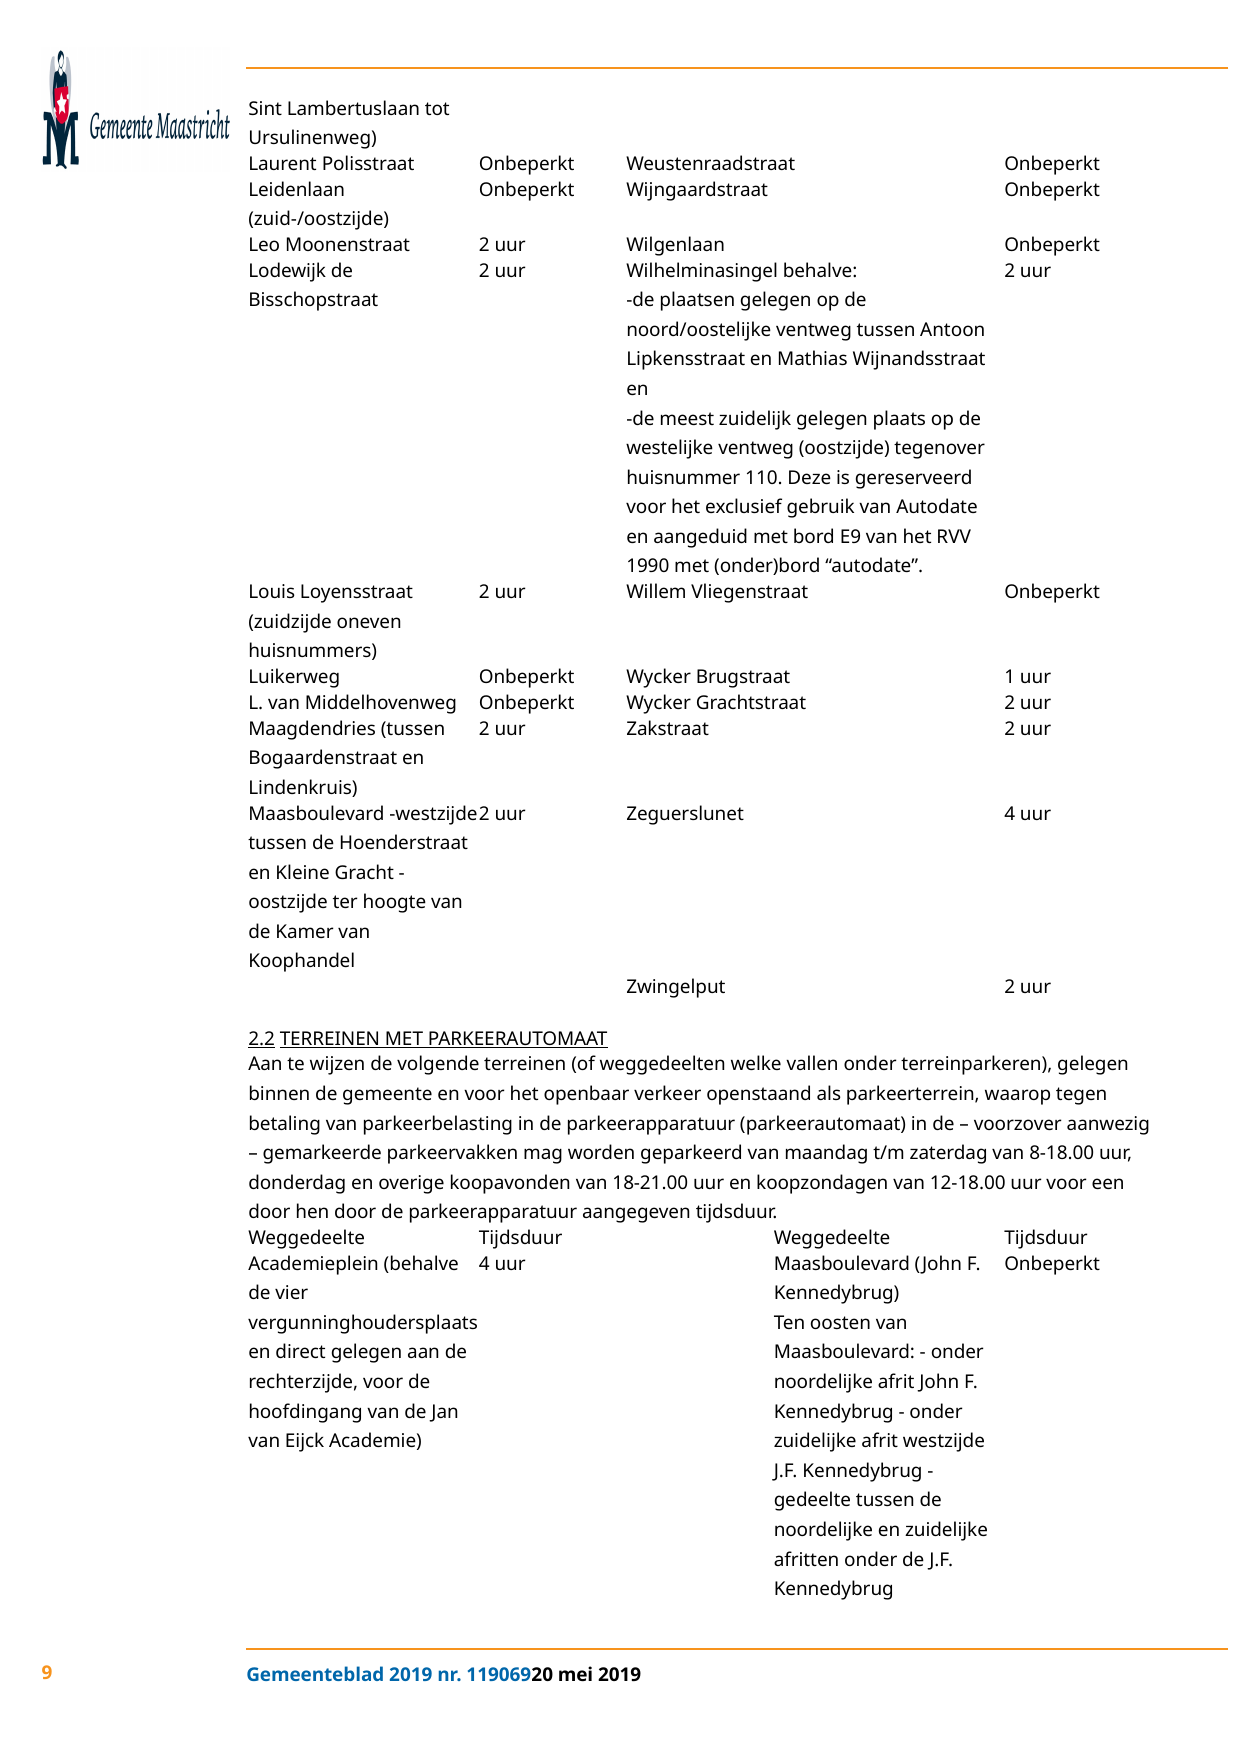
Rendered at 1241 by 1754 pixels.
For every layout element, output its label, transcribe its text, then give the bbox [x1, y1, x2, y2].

table_cell [1004, 95, 1152, 150]
table_cell 1 uur [1004, 663, 1152, 689]
table_cell Maasboulevard -westzijde tussen de Hoenderstraat en Kleine Gracht -oostzijde ter hoogte van de Kamer van Koophandel [248, 800, 479, 973]
table_cell L. van Middelhovenweg [248, 689, 479, 715]
table_cell 2 uur [479, 800, 626, 973]
table_cell Weustenraadstraat [626, 150, 1004, 176]
table_cell 2 uur [479, 579, 626, 663]
table_cell Wilhelminasingel behalve: -de plaatsen gelegen op de noord/oostelijke ventweg tussen Antoon Lipkensstraat en Mathias Wijnandsstraat en -de meest zuidelijk gelegen plaats op de westelijke ventweg (oostzijde) tegenover huisnummer 110. Deze is gereserveerd voor het exclusief gebruik van Autodate en aangeduid met bord E9 van het RVV 1990 met (onder)bord “autodate”. [626, 257, 1004, 578]
table_cell [479, 95, 626, 150]
table_cell 2 uur [479, 715, 626, 800]
table_cell [248, 999, 1152, 1025]
table_cell 2 uur [1004, 715, 1152, 800]
table_cell 2 uur [479, 231, 626, 257]
table_cell Wilgenlaan [626, 231, 1004, 257]
table_cell Weggedeelte [248, 1224, 479, 1250]
table_cell Luikerweg [248, 663, 479, 689]
table_cell Wijngaardstraat [626, 176, 1004, 231]
table_cell Maasboulevard (John F. Kennedybrug) Ten oosten van Maasboulevard: - onder noordelijke afrit John F. Kennedybrug - onder zuidelijke afrit westzijde J.F. Kennedybrug - gedeelte tussen de noordelijke en zuidelijke afritten onder de J.F. Kennedybrug [774, 1250, 1004, 1601]
table_cell [248, 973, 479, 999]
table_cell Laurent Polisstraat [248, 150, 479, 176]
table_cell Leidenlaan (zuid-/oostzijde) [248, 176, 479, 231]
table_cell Tijdsduur [1004, 1224, 1152, 1250]
table_cell Onbeperkt [1004, 150, 1152, 176]
table_cell Sint Lambertuslaan tot Ursulinenweg) [248, 95, 479, 150]
table_cell Academieplein (behalve de vier vergunninghoudersplaatsen direct gelegen aan de rechterzijde, voor de hoofdingang van de Jan van Eijck Academie) [248, 1250, 479, 1601]
table_cell Leo Moonenstraat [248, 231, 479, 257]
table_cell Wycker Grachtstraat [626, 689, 1004, 715]
picture [41, 47, 231, 172]
table_cell 4 uur [1004, 800, 1152, 973]
table_cell Zwingelput [626, 973, 1004, 999]
table_cell Onbeperkt [479, 689, 626, 715]
table_cell 2 uur [1004, 689, 1152, 715]
table_cell Weggedeelte [774, 1224, 1004, 1250]
table_cell Willem Vliegenstraat [626, 579, 1004, 663]
table_cell Onbeperkt [1004, 1250, 1152, 1601]
table_cell Aan te wijzen de volgende terreinen (of weggedeelten welke vallen onder terreinparkeren), gelegen binnen de gemeente en voor het openbaar verkeer openstaand als parkeerterrein, waarop tegen betaling van parkeerbelasting in de parkeerapparatuur (parkeerautomaat) in de – voorzover aanwezig – gemarkeerde parkeervakken mag worden geparkeerd van maandag t/m zaterdag van 8-18.00 uur, donderdag en overige koopavonden van 18-21.00 uur en koopzondagen van 12-18.00 uur voor een door hen door de parkeerapparatuur aangegeven tijdsduur. [248, 1051, 1152, 1224]
table_cell 2 uur [1004, 257, 1152, 578]
table_cell Tijdsduur [479, 1224, 773, 1250]
table_cell Onbeperkt [1004, 176, 1152, 231]
table_cell 2 uur [1004, 973, 1152, 999]
table_cell Zeguerslunet [626, 800, 1004, 973]
table_cell Onbeperkt [479, 150, 626, 176]
table_cell Maagdendries (tussen Bogaardenstraat en Lindenkruis) [248, 715, 479, 800]
table_cell 4 uur [479, 1250, 773, 1601]
table_cell Onbeperkt [479, 663, 626, 689]
table_cell Zakstraat [626, 715, 1004, 800]
table_cell Onbeperkt [1004, 231, 1152, 257]
table_cell Onbeperkt [479, 176, 626, 231]
table_cell [626, 95, 1004, 150]
table_cell 2 uur [479, 257, 626, 578]
table_cell 2.2 TERREINEN MET PARKEERAUTOMAAT [248, 1025, 1152, 1051]
table_cell [479, 973, 626, 999]
table_cell Onbeperkt [1004, 579, 1152, 663]
table_cell Wycker Brugstraat [626, 663, 1004, 689]
table_cell Lodewijk de Bisschopstraat [248, 257, 479, 578]
table_cell Louis Loyensstraat (zuidzijde oneven huisnummers) [248, 579, 479, 663]
